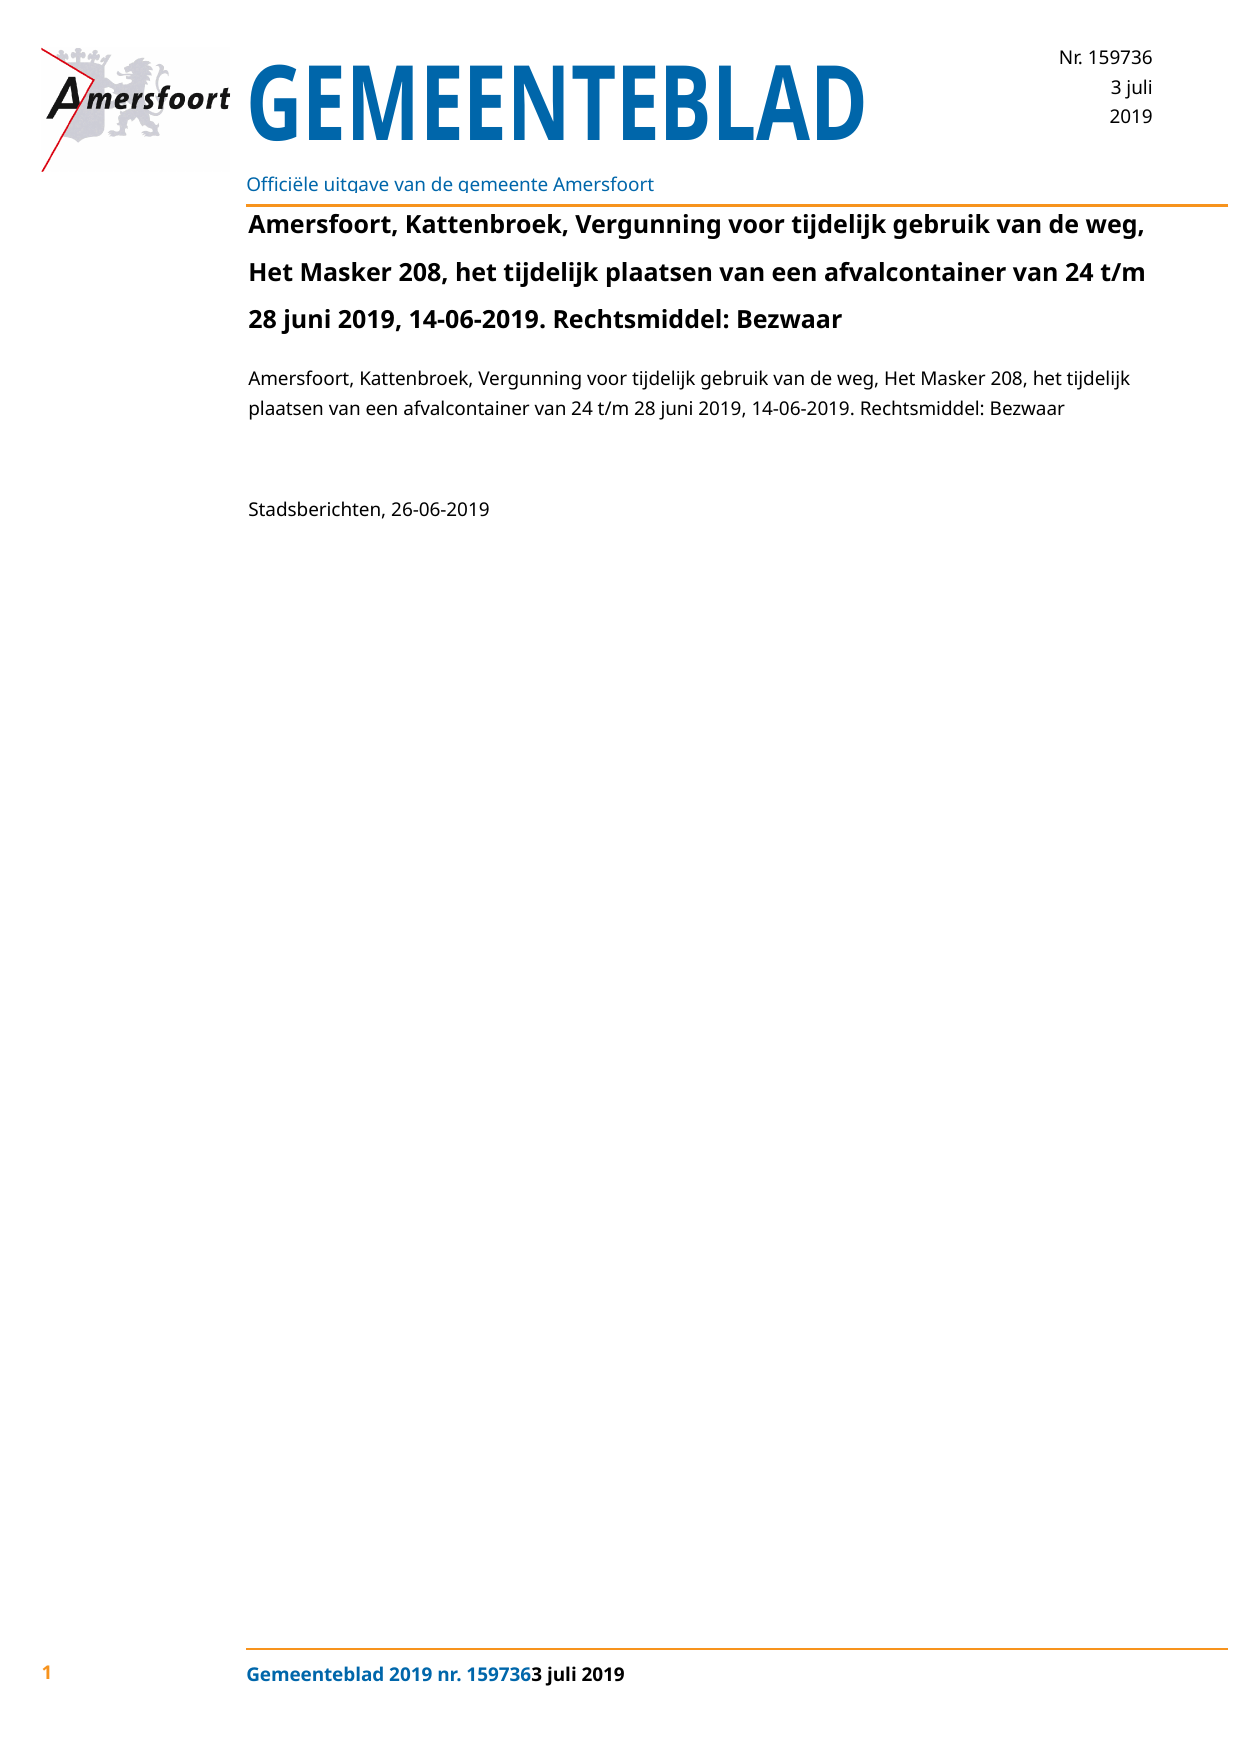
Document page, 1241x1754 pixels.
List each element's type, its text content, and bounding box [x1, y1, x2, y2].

text Amersfoort, Kattenbroek, Vergunning voor tijdelijk gebruik van de weg, Het Masker 208, het tijdelijk plaatsen van een afvalcontainer van 24 t/m 28 juni 2019, 14-06-2019. Rechtsmiddel: Bezwaar [248, 366, 1152, 421]
text Stadsberichten, 26-06-2019 [248, 496, 1152, 522]
text Amersfoort, Kattenbroek, Vergunning voor tijdelijk gebruik van de weg, Het Masker 208, het tijdelijk plaatsen van een afvalcontainer van 24 t/m 28 juni 2019, 14-06-2019. Rechtsmiddel: Bezwaar [248, 207, 1152, 336]
picture [41, 47, 231, 172]
